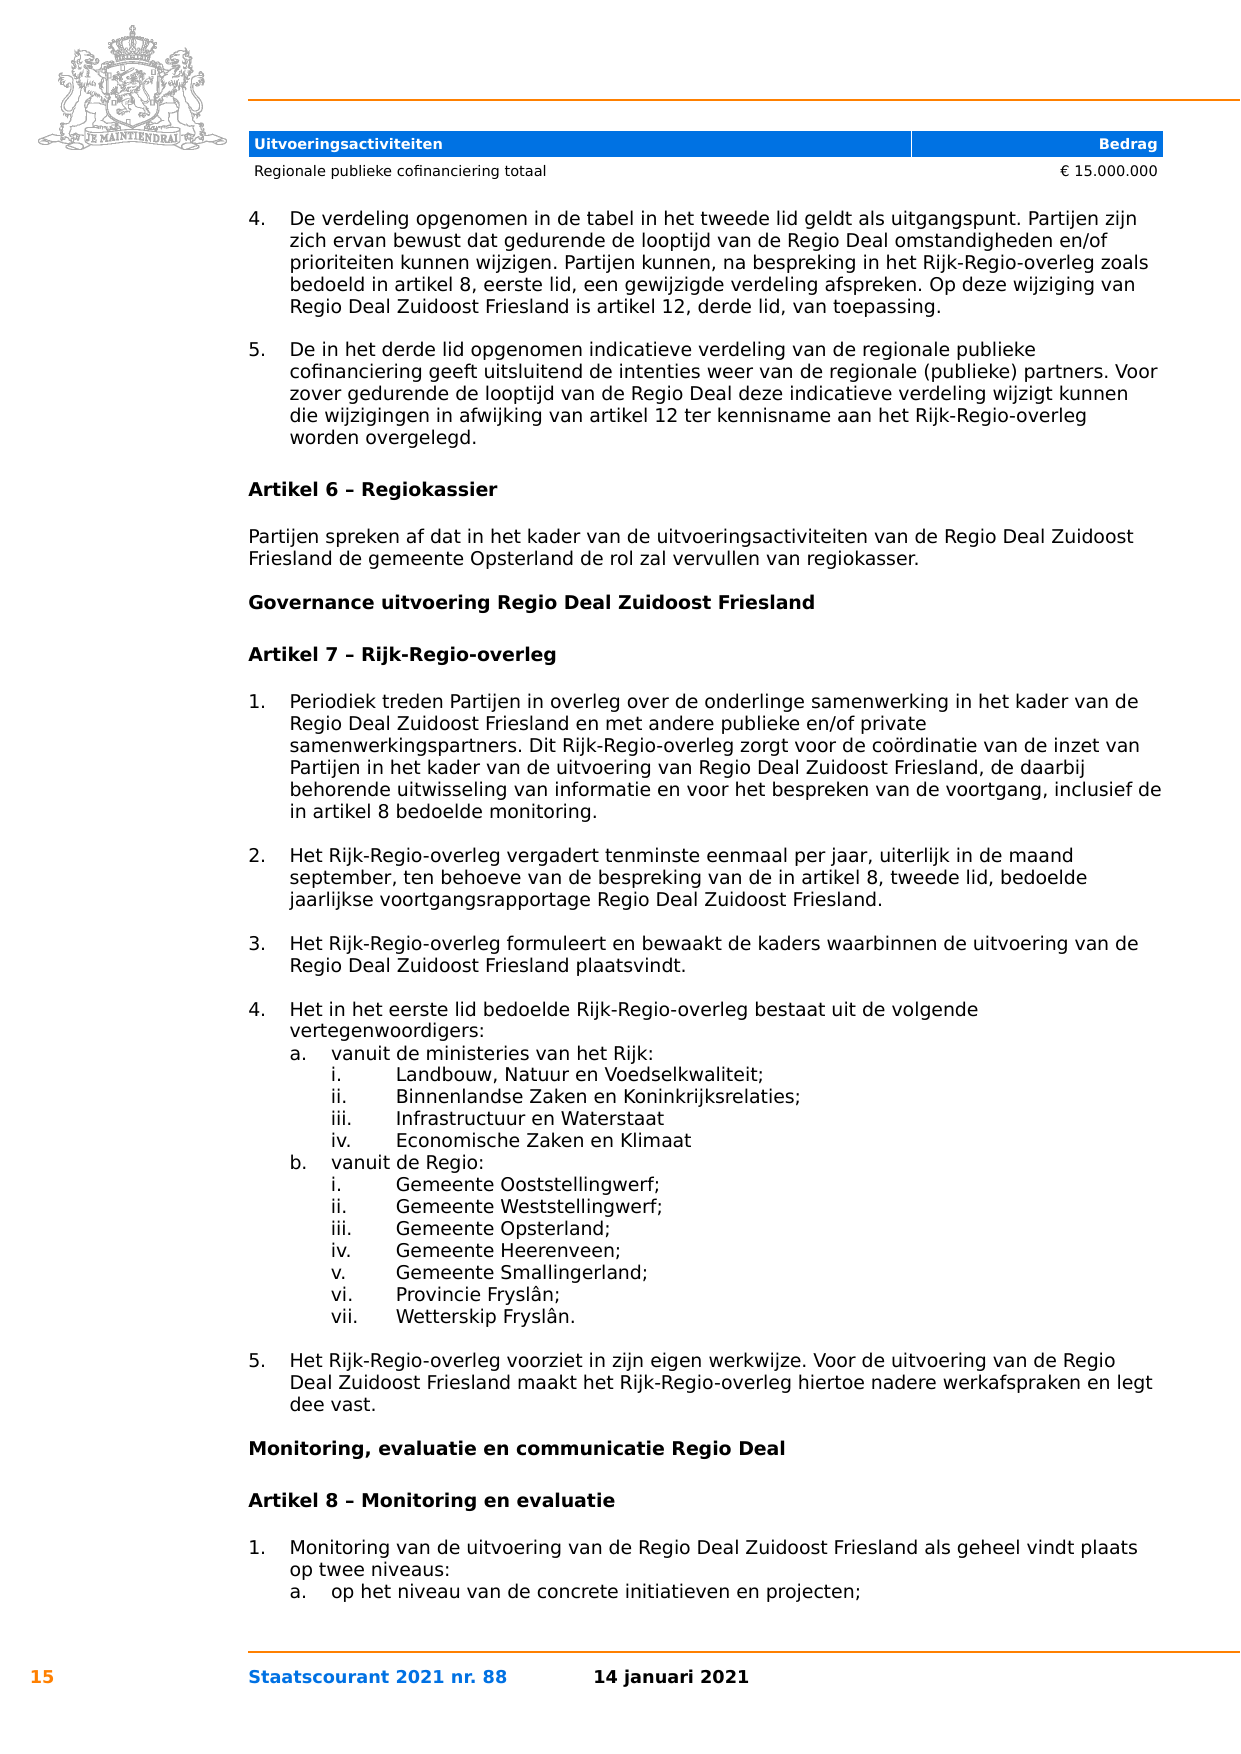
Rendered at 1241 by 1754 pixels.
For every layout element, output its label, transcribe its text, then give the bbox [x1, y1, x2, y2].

text 5. De in het derde lid opgenomen indicatieve verdeling van de regionale publieke cofinanciering geeft uitsluitend de intenties weer van de regionale (publieke) partners. Voor zover gedurende de looptijd van de Regio Deal deze indicatieve verdeling wijzigt kunnen die wijzigingen in afwijking van artikel 12 ter kennisname aan het Rijk-Regio-overleg worden overgelegd. [248, 339, 1163, 449]
text ii. Binnenlandse Zaken en Koninkrijksrelaties; [331, 1086, 1163, 1108]
text iii. Infrastructuur en Waterstaat [331, 1108, 1163, 1130]
text 4. De verdeling opgenomen in de tabel in het tweede lid geldt als uitgangspunt. Partijen zijn zich ervan bewust dat gedurende de looptijd van de Regio Deal omstandigheden en/of prioriteiten kunnen wijzigen. Partijen kunnen, na bespreking in het Rijk-Regio-overleg zoals bedoeld in artikel 8, eerste lid, een gewijzigde verdeling afspreken. Op deze wijziging van Regio Deal Zuidoost Friesland is artikel 12, derde lid, van toepassing. [248, 208, 1163, 317]
subtitle Monitoring, evaluatie en communicatie Regio Deal [248, 1438, 1163, 1460]
text a. vanuit de ministeries van het Rijk: [289, 1042, 1163, 1064]
subtitle Artikel 6 – Regiokassier [248, 479, 1163, 501]
table_cell Regionale publieke cofinanciering totaal [249, 158, 911, 185]
text b. vanuit de Regio: [289, 1152, 1163, 1174]
text 5. Het Rijk-Regio-overleg voorziet in zijn eigen werkwijze. Voor de uitvoering van de Regio Deal Zuidoost Friesland maakt het Rijk-Regio-overleg hiertoe nadere werkafspraken en legt dee vast. [248, 1350, 1163, 1416]
text a. op het niveau van de concrete initiatieven en projecten; [289, 1581, 1163, 1603]
table_cell € 15.000.000 [912, 158, 1163, 185]
text 3. Het Rijk-Regio-overleg formuleert en bewaakt de kaders waarbinnen de uitvoering van de Regio Deal Zuidoost Friesland plaatsvindt. [248, 933, 1163, 977]
text vi. Provincie Fryslân; [331, 1284, 1163, 1306]
text 1. Periodiek treden Partijen in overleg over de onderlinge samenwerking in het kader van de Regio Deal Zuidoost Friesland en met andere publieke en/of private samenwerkingspartners. Dit Rijk-Regio-overleg zorgt voor de coördinatie van de inzet van Partijen in het kader van de uitvoering van Regio Deal Zuidoost Friesland, de daarbij behorende uitwisseling van informatie en voor het bespreken van de voortgang, inclusief de in artikel 8 bedoelde monitoring. [248, 691, 1163, 823]
text 1. Monitoring van de uitvoering van de Regio Deal Zuidoost Friesland als geheel vindt plaats op twee niveaus: [248, 1537, 1163, 1581]
text i. Gemeente Ooststellingwerf; [331, 1174, 1163, 1196]
table_header Bedrag [912, 131, 1163, 157]
subtitle Governance uitvoering Regio Deal Zuidoost Friesland [248, 592, 1163, 614]
text iv. Gemeente Heerenveen; [331, 1240, 1163, 1262]
text 2. Het Rijk-Regio-overleg vergadert tenminste eenmaal per jaar, uiterlijk in de maand september, ten behoeve van de bespreking van de in artikel 8, tweede lid, bedoelde jaarlijkse voortgangsrapportage Regio Deal Zuidoost Friesland. [248, 845, 1163, 911]
text iv. Economische Zaken en Klimaat [331, 1130, 1163, 1152]
text iii. Gemeente Opsterland; [331, 1218, 1163, 1240]
text Partijen spreken af dat in het kader van de uitvoeringsactiviteiten van de Regio Deal Zuidoost Friesland de gemeente Opsterland de rol zal vervullen van regiokasser. [248, 526, 1163, 570]
text 4. Het in het eerste lid bedoelde Rijk-Regio-overleg bestaat uit de volgende vertegenwoordigers: [248, 998, 1163, 1042]
subtitle Artikel 8 – Monitoring en evaluatie [248, 1490, 1163, 1512]
table_header Uitvoeringsactiviteiten [249, 131, 911, 157]
text ii. Gemeente Weststellingwerf; [331, 1196, 1163, 1218]
subtitle Artikel 7 – Rijk-Regio-overleg [248, 644, 1163, 666]
text v. Gemeente Smallingerland; [331, 1262, 1163, 1284]
text i. Landbouw, Natuur en Voedselkwaliteit; [331, 1064, 1163, 1086]
picture [38, 25, 227, 150]
text vii. Wetterskip Fryslân. [331, 1306, 1163, 1328]
